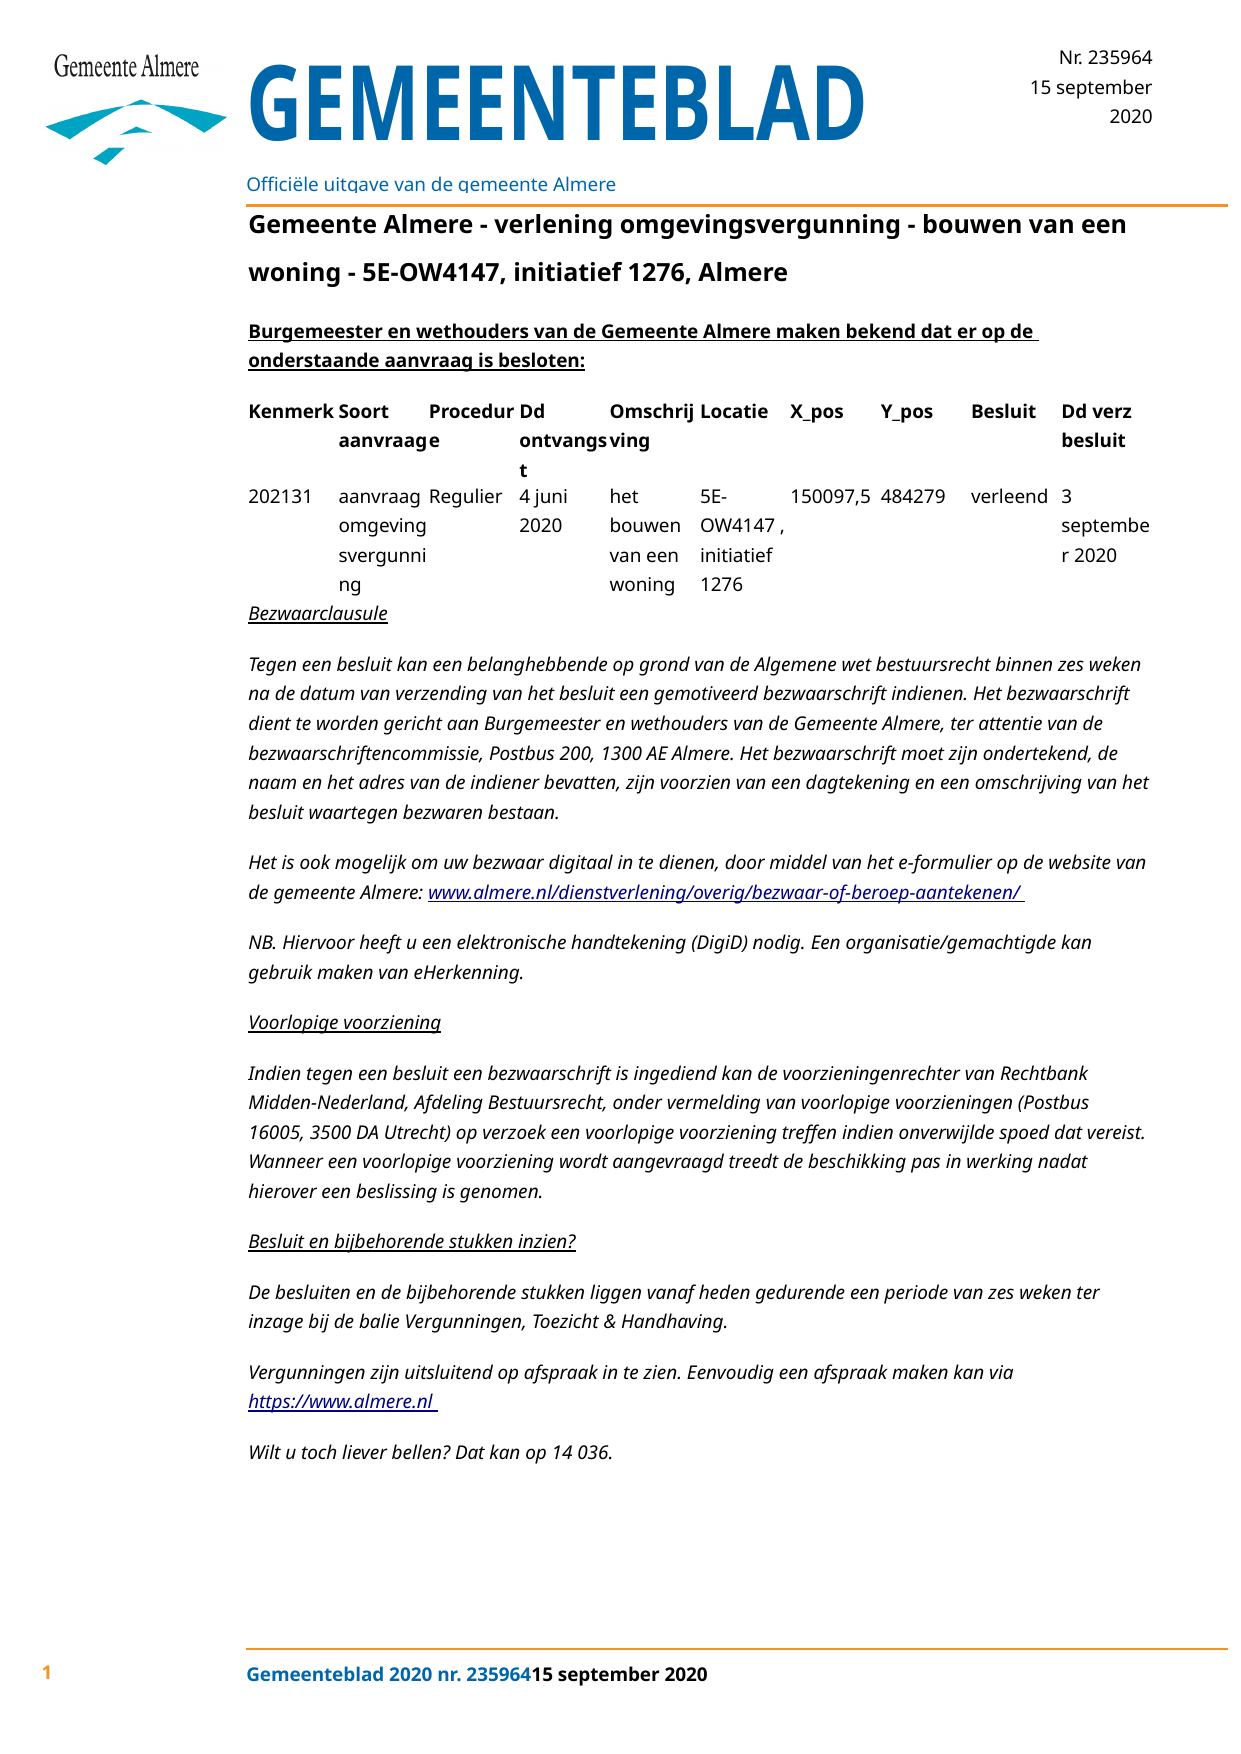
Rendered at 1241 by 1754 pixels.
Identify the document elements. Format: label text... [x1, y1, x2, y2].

table_header Locatie [700, 398, 790, 483]
table_header Omschrijving [609, 398, 700, 483]
text Burgemeester en wethouders van de Gemeente Almere maken bekend dat er op de onderstaande aanvraag is besloten: [248, 318, 1152, 373]
table_cell verleend [971, 483, 1061, 597]
table_header Y_pos [881, 398, 971, 483]
text Het is ook mogelijk om uw bezwaar digitaal in te dienen, door middel van het e-formulier op de website van de gemeente Almere: www.almere.nl/dienstverlening/overig/bezwaar-of-beroep-aantekenen/ [248, 849, 1152, 905]
picture [41, 47, 231, 172]
text Wilt u toch liever bellen? Dat kan op 14 036. [248, 1439, 1152, 1465]
text Indien tegen een besluit een bezwaarschrift is ingediend kan de voorzieningenrechter van Rechtbank Midden-Nederland, Afdeling Bestuursrecht, onder vermelding van voorlopige voorzieningen (Postbus 16005, 3500 DA Utrecht) op verzoek een voorlopige voorziening treffen indien onverwijlde spoed dat vereist. Wanneer een voorlopige voorziening wordt aangevraagd treedt de beschikking pas in werking nadat hierover een beslissing is genomen. [248, 1060, 1152, 1204]
table_cell 150097,5 [790, 483, 881, 597]
table_header Besluit [971, 398, 1061, 483]
table_header Soort aanvraag [338, 398, 429, 483]
table_header Dd verz besluit [1061, 398, 1152, 483]
text Bezwaarclausule [248, 601, 1152, 626]
table_header X_pos [790, 398, 881, 483]
table_cell 202131 [248, 483, 338, 597]
table_header Kenmerk [248, 398, 338, 483]
table_cell 5E-OW4147 , initiatief 1276 [700, 483, 790, 597]
table_header Procedure [429, 398, 519, 483]
table_cell 3 september 2020 [1061, 483, 1152, 597]
table_cell 4 juni 2020 [519, 483, 609, 597]
table_cell het bouwen van een woning [609, 483, 700, 597]
text De besluiten en de bijbehorende stukken liggen vanaf heden gedurende een periode van zes weken ter inzage bij de balie Vergunningen, Toezicht & Handhaving. [248, 1279, 1152, 1334]
table_header Dd ontvangst [519, 398, 609, 483]
text NB. Hiervoor heeft u een elektronische handtekening (DigiD) nodig. Een organisatie/gemachtigde kan gebruik maken van eHerkenning. [248, 929, 1152, 985]
table_cell aanvraag omgevingsvergunning [338, 483, 429, 597]
text Tegen een besluit kan een belanghebbende op grond van de Algemene wet bestuursrecht binnen zes weken na de datum van verzending van het besluit een gemotiveerd bezwaarschrift indienen. Het bezwaarschrift dient te worden gericht aan Burgemeester en wethouders van de Gemeente Almere, ter attentie van de bezwaarschriftencommissie, Postbus 200, 1300 AE Almere. Het bezwaarschrift moet zijn ondertekend, de naam en het adres van de indiener bevatten, zijn voorzien van een dagtekening en een omschrijving van het besluit waartegen bezwaren bestaan. [248, 651, 1152, 825]
table_cell Regulier [429, 483, 519, 597]
table_cell 484279 [881, 483, 971, 597]
text Gemeente Almere - verlening omgevingsvergunning - bouwen van een woning - 5E-OW4147, initiatief 1276, Almere [248, 207, 1152, 288]
text Voorlopige voorziening [248, 1009, 1152, 1035]
text Vergunningen zijn uitsluitend op afspraak in te zien. Eenvoudig een afspraak maken kan via https://www.almere.nl [248, 1359, 1152, 1414]
text Besluit en bijbehorende stukken inzien? [248, 1228, 1152, 1254]
